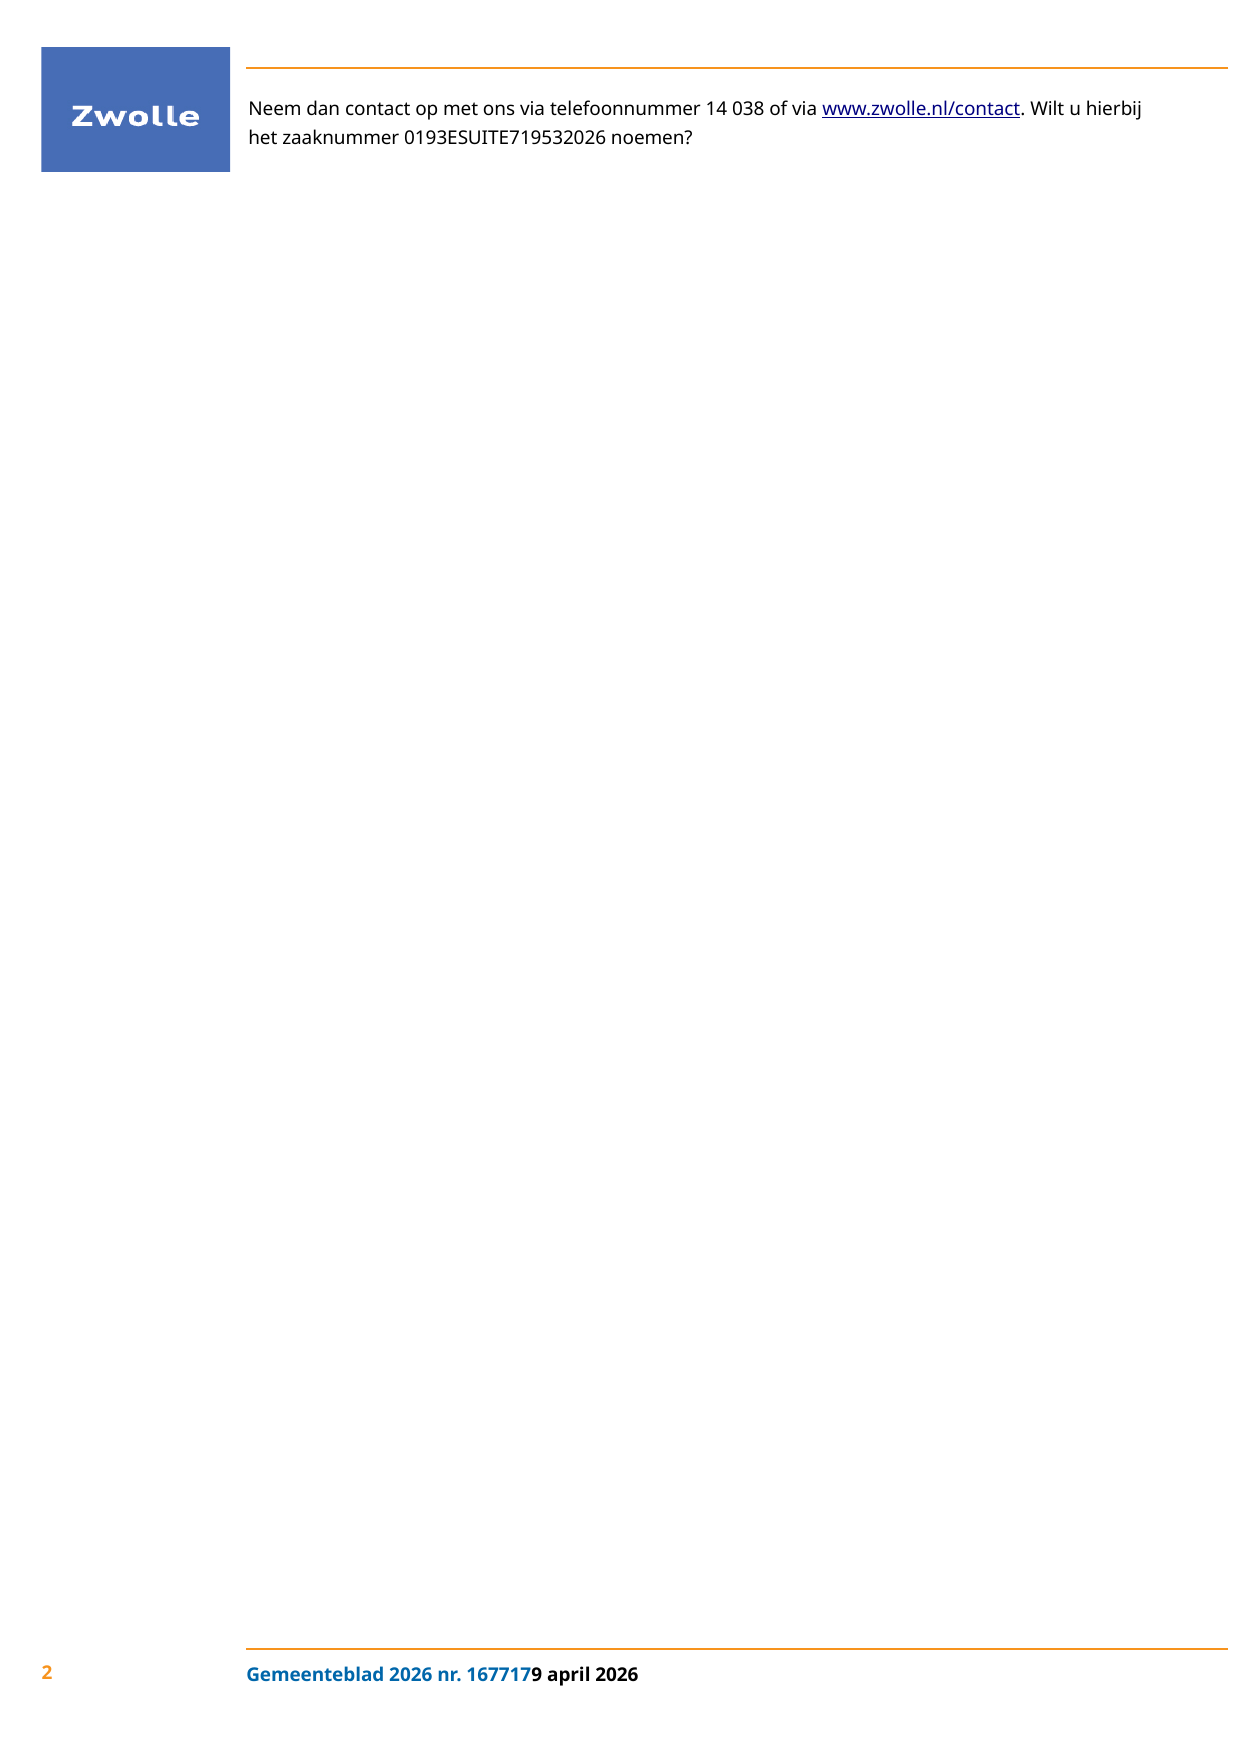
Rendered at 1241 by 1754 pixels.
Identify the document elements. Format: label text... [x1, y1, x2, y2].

text Neem dan contact op met ons via telefoonnummer 14 038 of via www.zwolle.nl/contact. Wilt u hierbij het zaaknummer 0193ESUITE719532026 noemen? [248, 95, 1152, 150]
picture [41, 47, 231, 172]
